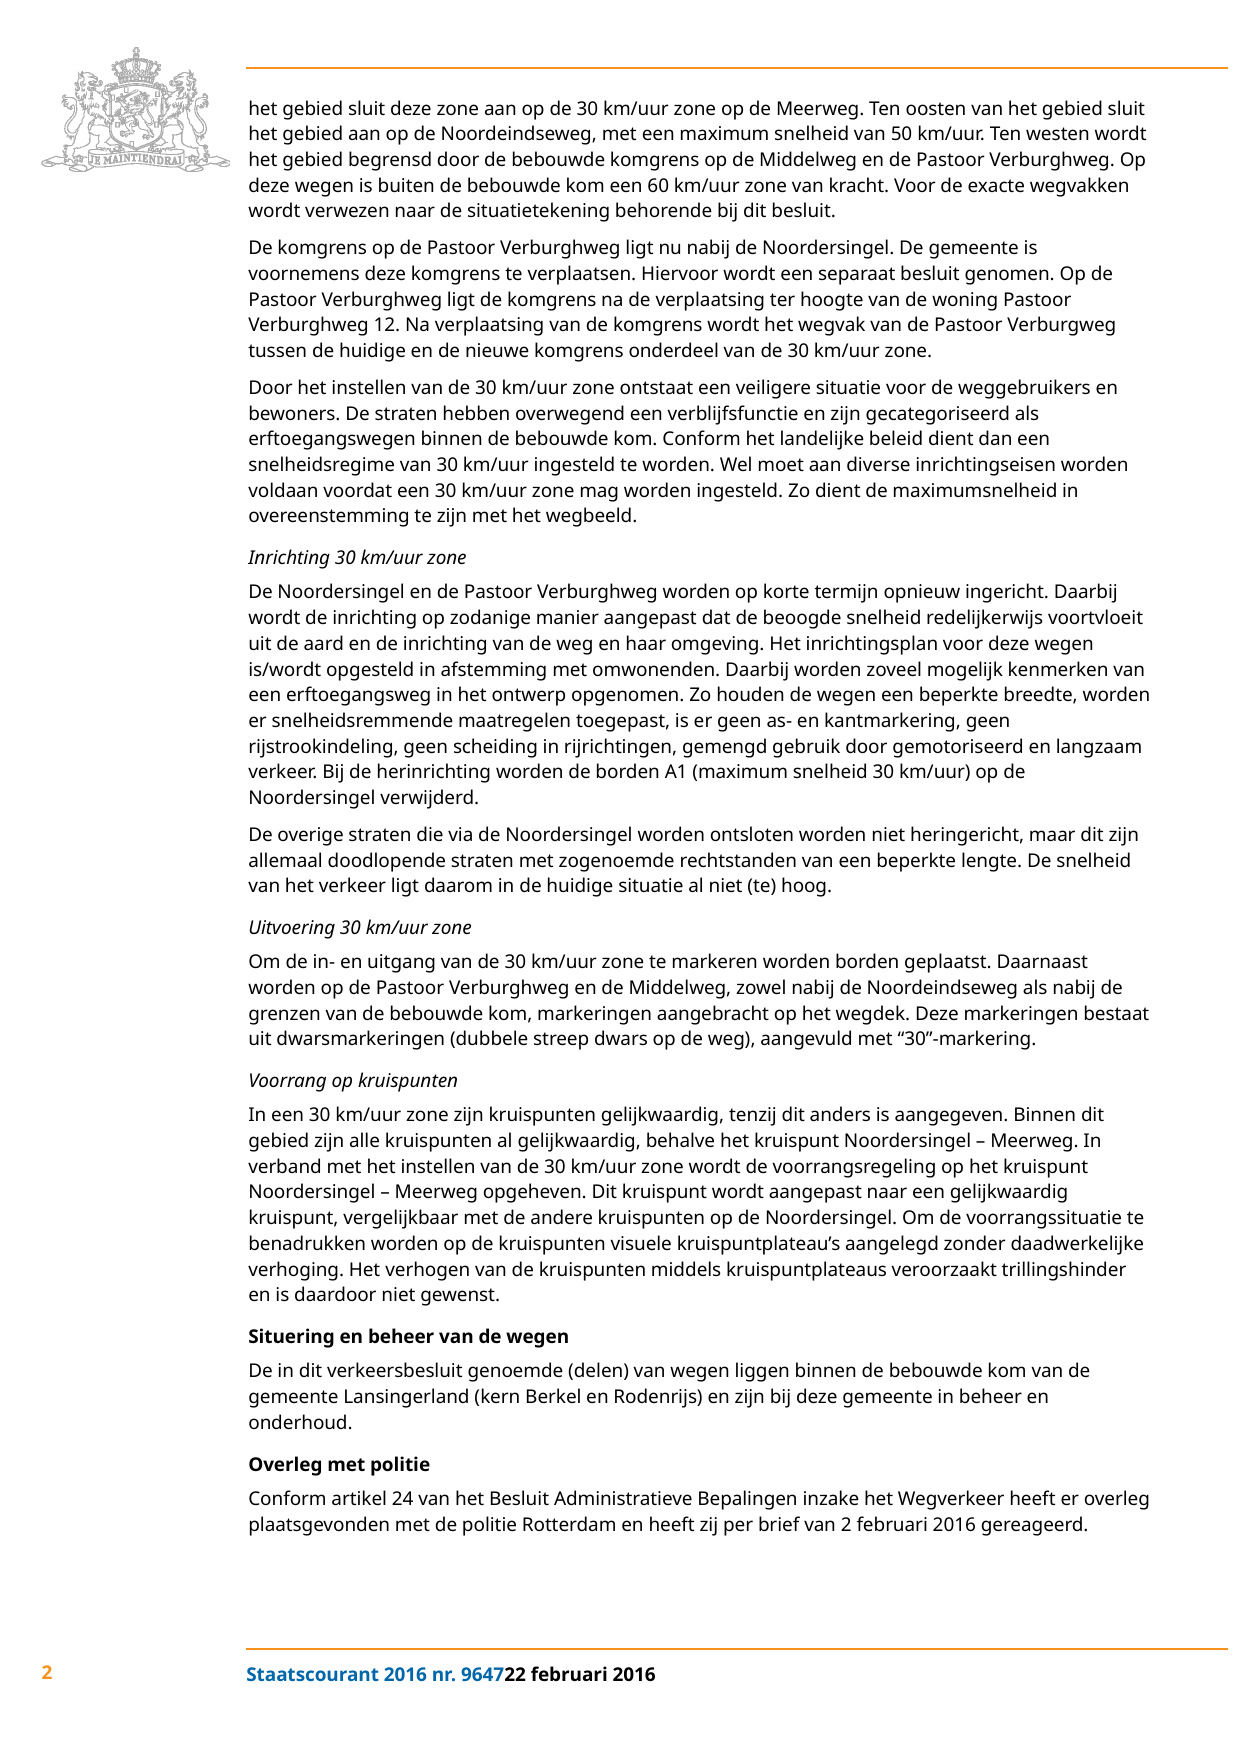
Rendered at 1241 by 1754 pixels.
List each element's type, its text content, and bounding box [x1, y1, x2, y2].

text De in dit verkeersbesluit genoemde (delen) van wegen liggen binnen de bebouwde kom van de gemeente Lansingerland (kern Berkel en Rodenrijs) en zijn bij deze gemeente in beheer en onderhoud. [248, 1358, 1152, 1435]
text Inrichting 30 km/uur zone [248, 544, 1152, 570]
text De Noordersingel en de Pastoor Verburghweg worden op korte termijn opnieuw ingericht. Daarbij wordt de inrichting op zodanige manier aangepast dat de beoogde snelheid redelijkerwijs voortvloeit uit de aard en de inrichting van de weg en haar omgeving. Het inrichtingsplan voor deze wegen is/wordt opgesteld in afstemming met omwonenden. Daarbij worden zoveel mogelijk kenmerken van een erftoegangsweg in het ontwerp opgenomen. Zo houden de wegen een beperkte breedte, worden er snelheidsremmende maatregelen toegepast, is er geen as- en kantmarkering, geen rijstrookindeling, geen scheiding in rijrichtingen, gemengd gebruik door gemotoriseerd en langzaam verkeer. Bij de herinrichting worden de borden A1 (maximum snelheid 30 km/uur) op de Noordersingel verwijderd. [248, 578, 1152, 810]
text In een 30 km/uur zone zijn kruispunten gelijkwaardig, tenzij dit anders is aangegeven. Binnen dit gebied zijn alle kruispunten al gelijkwaardig, behalve het kruispunt Noordersingel – Meerweg. In verband met het instellen van de 30 km/uur zone wordt de voorrangsregeling op het kruispunt Noordersingel – Meerweg opgeheven. Dit kruispunt wordt aangepast naar een gelijkwaardig kruispunt, vergelijkbaar met de andere kruispunten op de Noordersingel. Om de voorrangssituatie te benadrukken worden op de kruispunten visuele kruispuntplateau’s aangelegd zonder daadwerkelijke verhoging. Het verhogen van de kruispunten middels kruispuntplateaus veroorzaakt trillingshinder en is daardoor niet gewenst. [248, 1102, 1152, 1307]
text het gebied sluit deze zone aan op de 30 km/uur zone op de Meerweg. Ten oosten van het gebied sluit het gebied aan op de Noordeindseweg, met een maximum snelheid van 50 km/uur. Ten westen wordt het gebied begrensd door de bebouwde komgrens op de Middelweg en de Pastoor Verburghweg. Op deze wegen is buiten de bebouwde kom een 60 km/uur zone van kracht. Voor de exacte wegvakken wordt verwezen naar de situatietekening behorende bij dit besluit. [248, 95, 1152, 223]
text Overleg met politie [248, 1451, 1152, 1477]
picture [41, 47, 231, 172]
text Voorrang op kruispunten [248, 1067, 1152, 1093]
text De overige straten die via de Noordersingel worden ontsloten worden niet heringericht, maar dit zijn allemaal doodlopende straten met zogenoemde rechtstanden van een beperkte lengte. De snelheid van het verkeer ligt daarom in de huidige situatie al niet (te) hoog. [248, 821, 1152, 898]
text Om de in- en uitgang van de 30 km/uur zone te markeren worden borden geplaatst. Daarnaast worden op de Pastoor Verburghweg en de Middelweg, zowel nabij de Noordeindseweg als nabij de grenzen van de bebouwde kom, markeringen aangebracht op het wegdek. Deze markeringen bestaat uit dwarsmarkeringen (dubbele streep dwars op de weg), aangevuld met “30”-markering. [248, 948, 1152, 1051]
text De komgrens op de Pastoor Verburghweg ligt nu nabij de Noordersingel. De gemeente is voornemens deze komgrens te verplaatsen. Hiervoor wordt een separaat besluit genomen. Op de Pastoor Verburghweg ligt de komgrens na de verplaatsing ter hoogte van de woning Pastoor Verburghweg 12. Na verplaatsing van de komgrens wordt het wegvak van de Pastoor Verburgweg tussen de huidige en de nieuwe komgrens onderdeel van de 30 km/uur zone. [248, 234, 1152, 363]
text Door het instellen van de 30 km/uur zone ontstaat een veiligere situatie voor de weggebruikers en bewoners. De straten hebben overwegend een verblijfsfunctie en zijn gecategoriseerd als erftoegangswegen binnen de bebouwde kom. Conform het landelijke beleid dient dan een snelheidsregime van 30 km/uur ingesteld te worden. Wel moet aan diverse inrichtingseisen worden voldaan voordat een 30 km/uur zone mag worden ingesteld. Zo dient de maximumsnelheid in overeenstemming te zijn met het wegbeeld. [248, 374, 1152, 528]
text Conform artikel 24 van het Besluit Administratieve Bepalingen inzake het Wegverkeer heeft er overleg plaatsgevonden met de politie Rotterdam en heeft zij per brief van 2 februari 2016 gereageerd. [248, 1485, 1152, 1536]
text Uitvoering 30 km/uur zone [248, 914, 1152, 940]
text Situering en beheer van de wegen [248, 1323, 1152, 1349]
